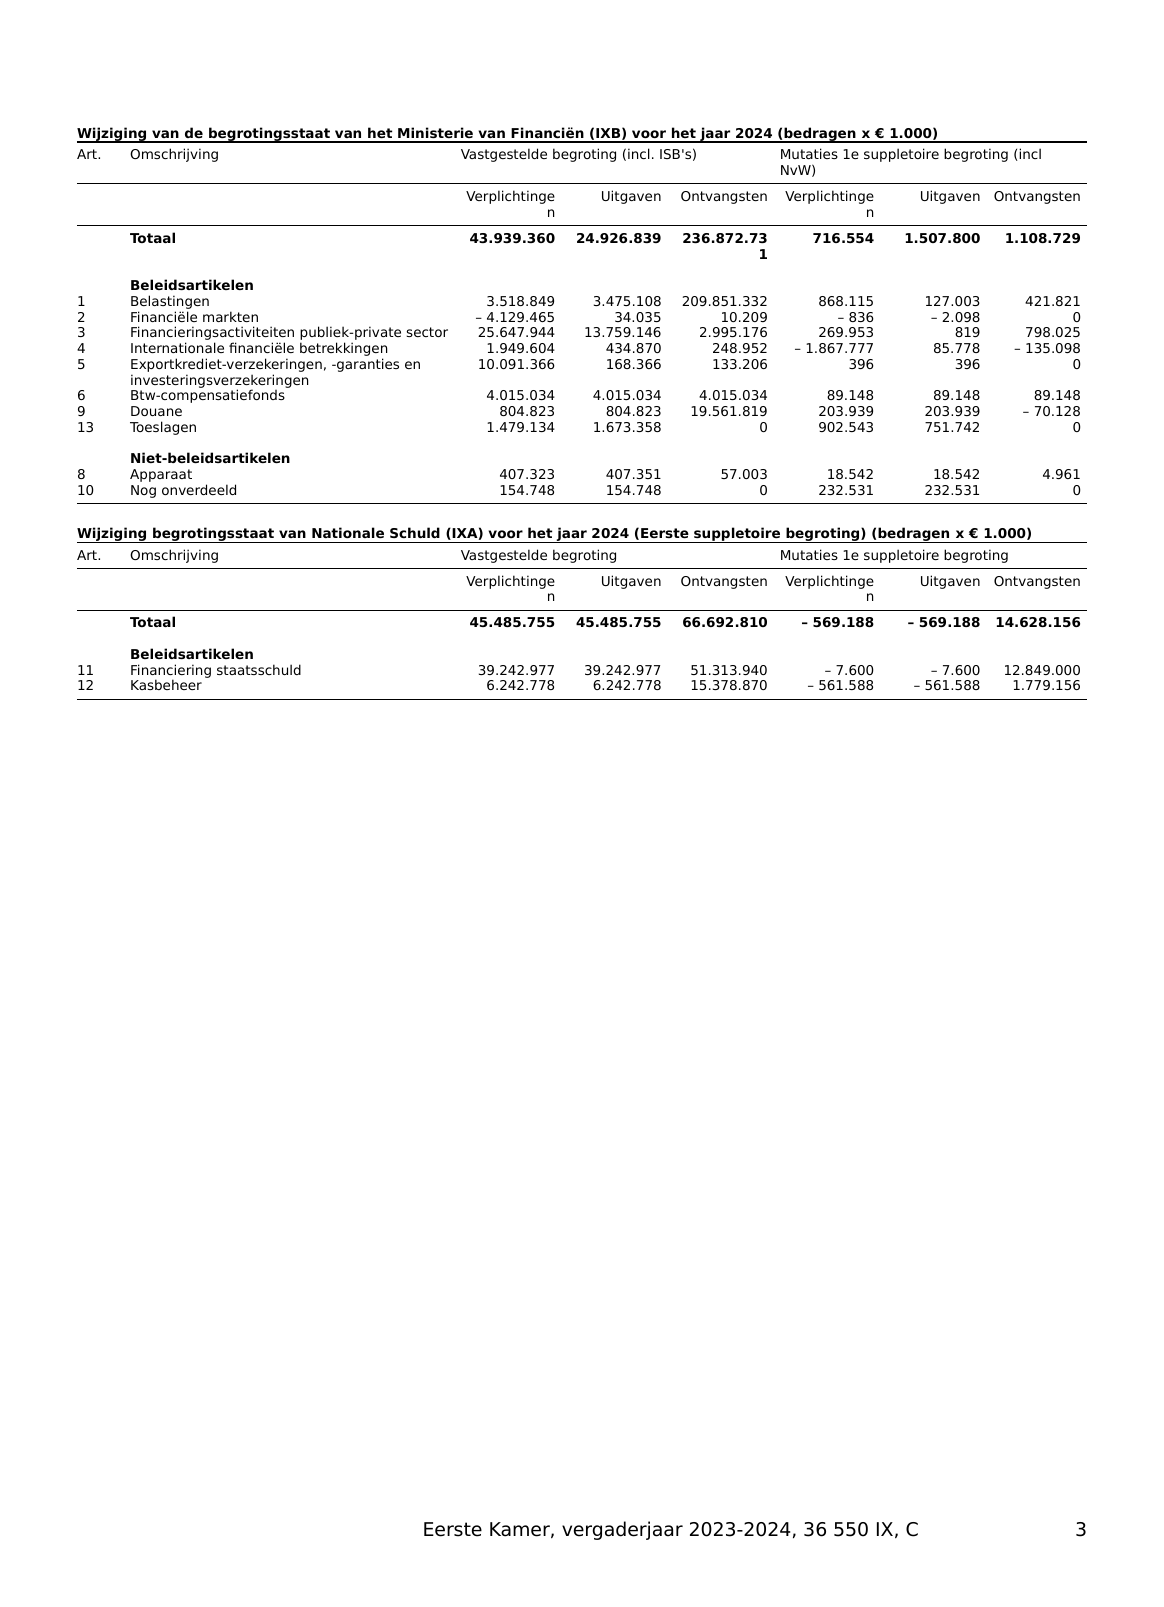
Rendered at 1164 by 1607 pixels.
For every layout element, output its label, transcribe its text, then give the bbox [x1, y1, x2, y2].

table_cell Nog onverdeeld [124, 483, 455, 503]
table_cell 39.242.977 [455, 663, 561, 678]
table_cell Omschrijving [124, 143, 455, 183]
table_cell 13 [77, 420, 124, 435]
table_cell Mutaties 1e suppletoire begroting (incl NvW) [774, 143, 1087, 183]
table_cell Verplichtingen [774, 569, 880, 609]
table_cell – 2.098 [880, 310, 986, 325]
table_cell 4.961 [986, 467, 1087, 482]
table_cell [880, 435, 986, 451]
table_cell Art. [77, 543, 124, 568]
table_cell [124, 569, 455, 609]
table_cell Verplichtingen [455, 184, 561, 225]
table_cell 18.542 [774, 467, 880, 482]
table_cell 6.242.778 [561, 678, 667, 699]
table_cell [986, 631, 1087, 647]
table_cell Niet-beleidsartikelen [124, 451, 455, 467]
table_cell [455, 451, 561, 467]
table_cell 133.206 [667, 357, 773, 388]
table_cell Ontvangsten [667, 569, 773, 609]
table_cell 9 [77, 404, 124, 419]
table_cell [77, 262, 124, 278]
table_cell 2 [77, 310, 124, 325]
table_cell Beleidsartikelen [124, 278, 455, 294]
table_cell [455, 435, 561, 451]
table_cell 1.108.729 [986, 226, 1087, 262]
table_cell 45.485.755 [561, 611, 667, 631]
table_cell – 135.098 [986, 341, 1087, 357]
table_cell – 7.600 [880, 663, 986, 678]
table_cell 24.926.839 [561, 226, 667, 262]
table_cell 804.823 [455, 404, 561, 419]
table_cell 0 [986, 483, 1087, 503]
table_cell 269.953 [774, 325, 880, 341]
table_cell 716.554 [774, 226, 880, 262]
table_cell [124, 435, 455, 451]
table_cell [561, 451, 667, 467]
table_cell [774, 278, 880, 294]
table_cell Vastgestelde begroting [455, 543, 773, 568]
table_cell 12.849.000 [986, 663, 1087, 678]
table_cell Ontvangsten [986, 569, 1087, 609]
table_cell – 561.588 [774, 678, 880, 699]
table_cell Totaal [124, 226, 455, 262]
table_cell Kasbeheer [124, 678, 455, 699]
table_cell [455, 278, 561, 294]
table_cell [667, 451, 773, 467]
table_cell [561, 631, 667, 647]
table_cell [667, 435, 773, 451]
table_cell [561, 647, 667, 662]
table_cell 8 [77, 467, 124, 482]
table_cell 421.821 [986, 294, 1087, 309]
table_cell [667, 278, 773, 294]
table_cell 154.748 [455, 483, 561, 503]
table_cell 209.851.332 [667, 294, 773, 309]
table_cell Douane [124, 404, 455, 419]
table_cell [880, 647, 986, 662]
table_cell Exportkrediet-verzekeringen, -garanties en investeringsverzekeringen [124, 357, 455, 388]
table_cell 19.561.819 [667, 404, 773, 419]
table_cell 18.542 [880, 467, 986, 482]
table_cell Mutaties 1e suppletoire begroting [774, 543, 1087, 568]
table_cell 6.242.778 [455, 678, 561, 699]
table_cell – 1.867.777 [774, 341, 880, 357]
table_cell 1.779.156 [986, 678, 1087, 699]
table_cell Verplichtingen [455, 569, 561, 609]
table_cell [77, 631, 124, 647]
table_cell [455, 262, 561, 278]
table_cell Internationale financiële betrekkingen [124, 341, 455, 357]
table_cell 57.003 [667, 467, 773, 482]
table_cell [986, 262, 1087, 278]
table_cell [455, 647, 561, 662]
table_cell 4.015.034 [561, 388, 667, 404]
table_cell 248.952 [667, 341, 773, 357]
table_cell 407.323 [455, 467, 561, 482]
table_cell Omschrijving [124, 543, 455, 568]
table_cell [561, 278, 667, 294]
table_cell 3 [77, 325, 124, 341]
table_cell – 569.188 [880, 611, 986, 631]
table_cell [986, 647, 1087, 662]
table_cell Ontvangsten [986, 184, 1087, 225]
table_cell [77, 226, 124, 262]
table_cell Financieringsactiviteiten publiek-private sector [124, 325, 455, 341]
table_cell 85.778 [880, 341, 986, 357]
table_cell [986, 451, 1087, 467]
table_cell – 561.588 [880, 678, 986, 699]
table_cell 203.939 [774, 404, 880, 419]
table_cell Belastingen [124, 294, 455, 309]
table_cell [77, 647, 124, 662]
table_cell 34.035 [561, 310, 667, 325]
table_cell 1 [77, 294, 124, 309]
table_cell [77, 278, 124, 294]
table_cell [77, 451, 124, 467]
table_cell 819 [880, 325, 986, 341]
table_cell 798.025 [986, 325, 1087, 341]
table_cell 6 [77, 388, 124, 404]
table_cell [561, 435, 667, 451]
table_cell 89.148 [880, 388, 986, 404]
table_cell 4.015.034 [667, 388, 773, 404]
table_cell Art. [77, 143, 124, 183]
table_cell 1.673.358 [561, 420, 667, 435]
table_cell 11 [77, 663, 124, 678]
table_cell Beleidsartikelen [124, 647, 455, 662]
table_cell [124, 184, 455, 225]
table_cell 0 [667, 420, 773, 435]
table_cell [124, 631, 455, 647]
table_cell – 70.128 [986, 404, 1087, 419]
table_cell [986, 278, 1087, 294]
table_cell Vastgestelde begroting (incl. ISB's) [455, 143, 773, 183]
table_cell – 836 [774, 310, 880, 325]
table_cell 25.647.944 [455, 325, 561, 341]
table_cell 5 [77, 357, 124, 388]
table_cell 14.628.156 [986, 611, 1087, 631]
table_cell – 4.129.465 [455, 310, 561, 325]
table_cell 236.872.731 [667, 226, 773, 262]
table_cell 407.351 [561, 467, 667, 482]
table_cell Ontvangsten [667, 184, 773, 225]
table_cell [77, 569, 124, 609]
table_cell [77, 435, 124, 451]
table_cell 15.378.870 [667, 678, 773, 699]
table_cell [880, 631, 986, 647]
table_cell [124, 262, 455, 278]
table_cell 10.091.366 [455, 357, 561, 388]
table_cell [774, 631, 880, 647]
table_cell [774, 451, 880, 467]
table_cell 396 [774, 357, 880, 388]
table_cell Uitgaven [880, 184, 986, 225]
table_cell Toeslagen [124, 420, 455, 435]
table_cell [77, 184, 124, 225]
table_cell Financiële markten [124, 310, 455, 325]
table_cell [561, 262, 667, 278]
table_cell [880, 278, 986, 294]
table_cell 2.995.176 [667, 325, 773, 341]
table_cell 154.748 [561, 483, 667, 503]
table_cell [667, 262, 773, 278]
table_cell – 7.600 [774, 663, 880, 678]
table_cell 13.759.146 [561, 325, 667, 341]
table_cell 1.949.604 [455, 341, 561, 357]
table_cell 1.479.134 [455, 420, 561, 435]
table_cell 3.475.108 [561, 294, 667, 309]
table_cell [986, 435, 1087, 451]
table_cell 751.742 [880, 420, 986, 435]
table_cell 10 [77, 483, 124, 503]
table_cell 43.939.360 [455, 226, 561, 262]
table_cell 127.003 [880, 294, 986, 309]
table_header Wijziging van de begrotingsstaat van het Ministerie van Financiën (IXB) voor het jaar 2024 (bedragen x € 1.000) [77, 126, 1087, 141]
table_cell 4 [77, 341, 124, 357]
table_cell 51.313.940 [667, 663, 773, 678]
table_cell [667, 631, 773, 647]
table_cell [774, 262, 880, 278]
table_cell 66.692.810 [667, 611, 773, 631]
table_header Wijziging begrotingsstaat van Nationale Schuld (IXA) voor het jaar 2024 (Eerste suppletoire begroting) (bedragen x € 1.000) [77, 526, 1087, 542]
table_cell Apparaat [124, 467, 455, 482]
table_cell Uitgaven [561, 184, 667, 225]
table_cell [774, 647, 880, 662]
table_cell Uitgaven [880, 569, 986, 609]
table_cell 396 [880, 357, 986, 388]
table_cell 89.148 [774, 388, 880, 404]
table_cell Btw-compensatiefonds [124, 388, 455, 404]
table_cell [880, 451, 986, 467]
table_cell 868.115 [774, 294, 880, 309]
table_cell Verplichtingen [774, 184, 880, 225]
table_cell 4.015.034 [455, 388, 561, 404]
table_cell Totaal [124, 611, 455, 631]
table_cell 45.485.755 [455, 611, 561, 631]
table_cell 10.209 [667, 310, 773, 325]
table_cell [774, 435, 880, 451]
table_cell 1.507.800 [880, 226, 986, 262]
table_cell 232.531 [774, 483, 880, 503]
table_cell 89.148 [986, 388, 1087, 404]
table_cell 0 [667, 483, 773, 503]
table_cell 0 [986, 420, 1087, 435]
table_cell [880, 262, 986, 278]
table_cell 232.531 [880, 483, 986, 503]
table_cell 0 [986, 357, 1087, 388]
table_cell [667, 647, 773, 662]
table_cell 12 [77, 678, 124, 699]
table_cell [455, 631, 561, 647]
table_cell 3.518.849 [455, 294, 561, 309]
table_cell 168.366 [561, 357, 667, 388]
table_cell 203.939 [880, 404, 986, 419]
table_cell 902.543 [774, 420, 880, 435]
table_cell – 569.188 [774, 611, 880, 631]
table_cell Uitgaven [561, 569, 667, 609]
table_cell 434.870 [561, 341, 667, 357]
table_cell 804.823 [561, 404, 667, 419]
table_cell Financiering staatsschuld [124, 663, 455, 678]
table_cell 39.242.977 [561, 663, 667, 678]
table_cell 0 [986, 310, 1087, 325]
table_cell [77, 611, 124, 631]
